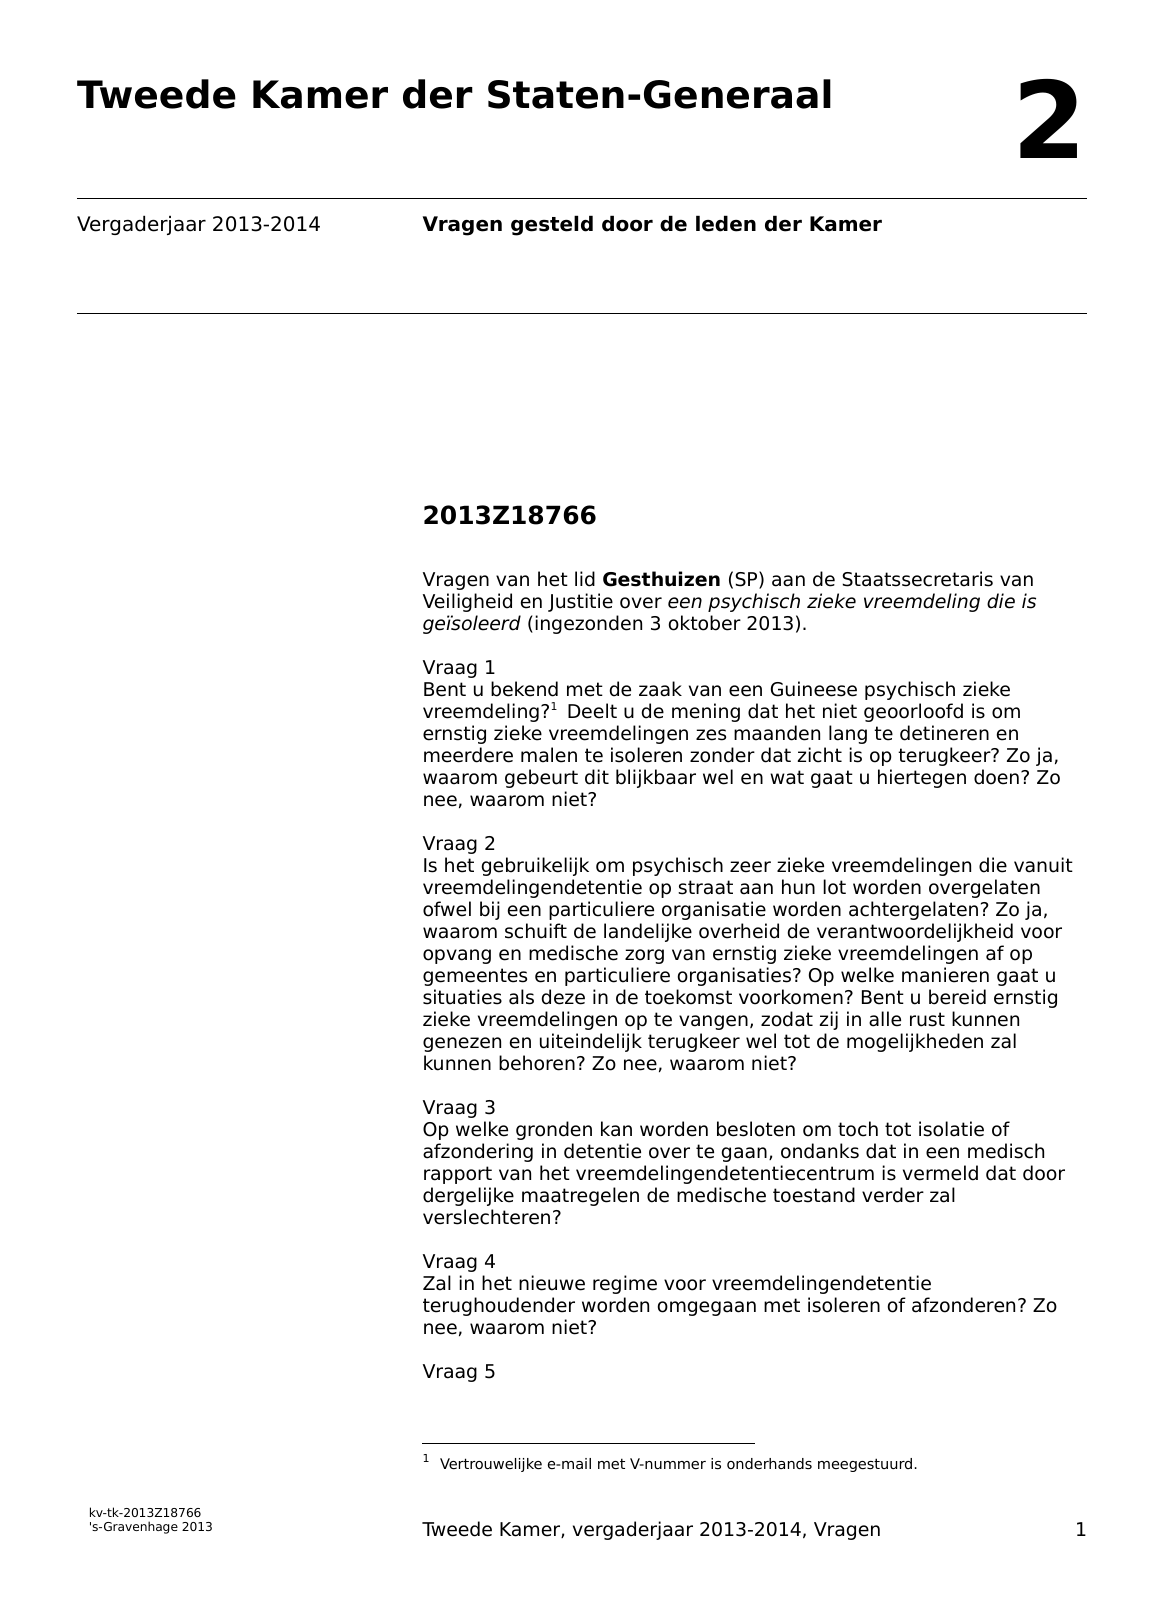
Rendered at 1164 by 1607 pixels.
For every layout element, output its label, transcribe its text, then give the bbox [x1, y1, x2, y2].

table_cell Vragen gesteld door de leden der Kamer [422, 199, 1087, 313]
text Is het gebruikelijk om psychisch zeer zieke vreemdelingen die vanuit vreemdelingendetentie op straat aan hun lot worden overgelaten ofwel bij een particuliere organisatie worden achtergelaten? Zo ja, waarom schuift de landelijke overheid de verantwoordelijkheid voor opvang en medische zorg van ernstig zieke vreemdelingen af op gemeentes en particuliere organisaties? Op welke manieren gaat u situaties als deze in de toekomst voorkomen? Bent u bereid ernstig zieke vreemdelingen op te vangen, zodat zij in alle rust kunnen genezen en uiteindelijk terugkeer wel tot de mogelijkheden zal kunnen behoren? Zo nee, waarom niet? [422, 855, 1087, 1075]
text Op welke gronden kan worden besloten om toch tot isolatie of afzondering in detentie over te gaan, ondanks dat in een medisch rapport van het vreemdelingendetentiecentrum is vermeld dat door dergelijke maatregelen de medische toestand verder zal verslechteren? [422, 1119, 1087, 1229]
table_header 2 [886, 59, 1087, 198]
table_header Tweede Kamer der Staten-Generaal [77, 59, 886, 198]
text Bent u bekend met de zaak van een Guineese psychisch zieke vreemdeling? Deelt u de mening dat het niet geoorloofd is om ernstig zieke vreemdelingen zes maanden lang te detineren en meerdere malen te isoleren zonder dat zicht is op terugkeer? Zo ja, waarom gebeurt dit blijkbaar wel en wat gaat u hiertegen doen? Zo nee, waarom niet? [422, 679, 1087, 811]
text 's-Gravenhage 2013 [88, 1520, 323, 1534]
text Vraag 3 [422, 1097, 1087, 1119]
text Vraag 5 [422, 1361, 1087, 1383]
text Zal in het nieuwe regime voor vreemdelingendetentie terughoudender worden omgegaan met isoleren of afzonderen? Zo nee, waarom niet? [422, 1273, 1087, 1339]
text Vragen van het lid Gesthuizen (SP) aan de Staatssecretaris van Veiligheid en Justitie over een psychisch zieke vreemdeling die is geïsoleerd (ingezonden 3 oktober 2013). [422, 569, 1087, 635]
text Vraag 2 [422, 833, 1087, 855]
text Vraag 4 [422, 1251, 1087, 1273]
text 2013Z18766 [422, 501, 1087, 531]
text Vraag 1 [422, 657, 1087, 679]
text Vertrouwelijke e-mail met V-nummer is onderhands meegestuurd. [422, 1452, 1087, 1474]
text kv-tk-2013Z18766 [88, 1506, 323, 1520]
table_cell Vergaderjaar 2013-2014 [77, 199, 422, 313]
